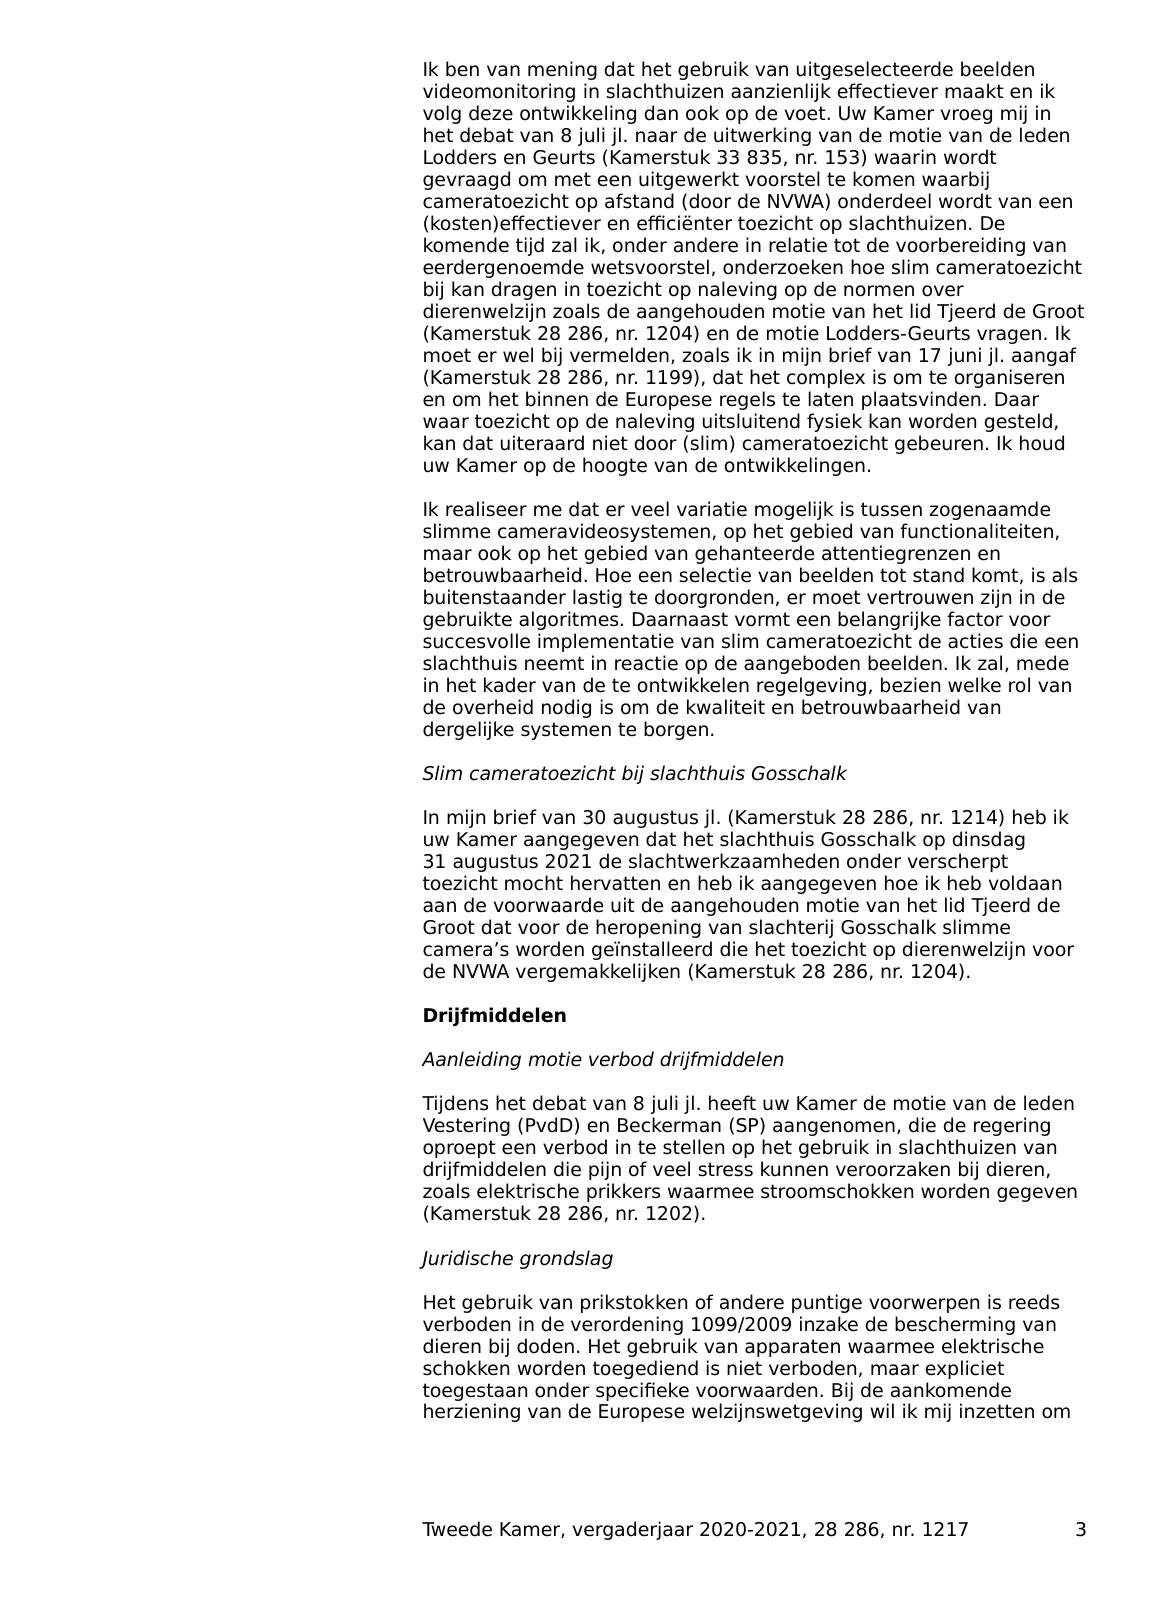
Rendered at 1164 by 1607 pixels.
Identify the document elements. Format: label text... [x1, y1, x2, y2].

text In mijn brief van 30 augustus jl. (Kamerstuk 28 286, nr. 1214) heb ik uw Kamer aangegeven dat het slachthuis Gosschalk op dinsdag 31 augustus 2021 de slachtwerkzaamheden onder verscherpt toezicht mocht hervatten en heb ik aangegeven hoe ik heb voldaan aan de voorwaarde uit de aangehouden motie van het lid Tjeerd de Groot dat voor de heropening van slachterij Gosschalk slimme camera’s worden geïnstalleerd die het toezicht op dierenwelzijn voor de NVWA vergemakkelijken (Kamerstuk 28 286, nr. 1204). [422, 807, 1087, 983]
subtitle Drijfmiddelen [422, 1005, 1087, 1027]
subtitle Slim cameratoezicht bij slachthuis Gosschalk [422, 763, 1087, 785]
text Het gebruik van prikstokken of andere puntige voorwerpen is reeds verboden in de verordening 1099/2009 inzake de bescherming van dieren bij doden. Het gebruik van apparaten waarmee elektrische schokken worden toegediend is niet verboden, maar expliciet toegestaan onder specifieke voorwaarden. Bij de aankomende herziening van de Europese welzijnswetgeving wil ik mij inzetten om [422, 1292, 1087, 1423]
text Ik ben van mening dat het gebruik van uitgeselecteerde beelden videomonitoring in slachthuizen aanzienlijk effectiever maakt en ik volg deze ontwikkeling dan ook op de voet. Uw Kamer vroeg mij in het debat van 8 juli jl. naar de uitwerking van de motie van de leden Lodders en Geurts (Kamerstuk 33 835, nr. 153) waarin wordt gevraagd om met een uitgewerkt voorstel te komen waarbij cameratoezicht op afstand (door de NVWA) onderdeel wordt van een (kosten)effectiever en efficiënter toezicht op slachthuizen. De komende tijd zal ik, onder andere in relatie tot de voorbereiding van eerdergenoemde wetsvoorstel, onderzoeken hoe slim cameratoezicht bij kan dragen in toezicht op naleving op de normen over dierenwelzijn zoals de aangehouden motie van het lid Tjeerd de Groot (Kamerstuk 28 286, nr. 1204) en de motie Lodders-Geurts vragen. Ik moet er wel bij vermelden, zoals ik in mijn brief van 17 juni jl. aangaf (Kamerstuk 28 286, nr. 1199), dat het complex is om te organiseren en om het binnen de Europese regels te laten plaatsvinden. Daar waar toezicht op de naleving uitsluitend fysiek kan worden gesteld, kan dat uiteraard niet door (slim) cameratoezicht gebeuren. Ik houd uw Kamer op de hoogte van de ontwikkelingen. [422, 59, 1087, 477]
text Tijdens het debat van 8 juli jl. heeft uw Kamer de motie van de leden Vestering (PvdD) en Beckerman (SP) aangenomen, die de regering oproept een verbod in te stellen op het gebruik in slachthuizen van drijfmiddelen die pijn of veel stress kunnen veroorzaken bij dieren, zoals elektrische prikkers waarmee stroomschokken worden gegeven (Kamerstuk 28 286, nr. 1202). [422, 1093, 1087, 1225]
subtitle Aanleiding motie verbod drijfmiddelen [422, 1049, 1087, 1071]
subtitle Juridische grondslag [422, 1247, 1087, 1269]
text Ik realiseer me dat er veel variatie mogelijk is tussen zogenaamde slimme cameravideosystemen, op het gebied van functionaliteiten, maar ook op het gebied van gehanteerde attentiegrenzen en betrouwbaarheid. Hoe een selectie van beelden tot stand komt, is als buitenstaander lastig te doorgronden, er moet vertrouwen zijn in de gebruikte algoritmes. Daarnaast vormt een belangrijke factor voor succesvolle implementatie van slim cameratoezicht de acties die een slachthuis neemt in reactie op de aangeboden beelden. Ik zal, mede in het kader van de te ontwikkelen regelgeving, bezien welke rol van de overheid nodig is om de kwaliteit en betrouwbaarheid van dergelijke systemen te borgen. [422, 499, 1087, 741]
